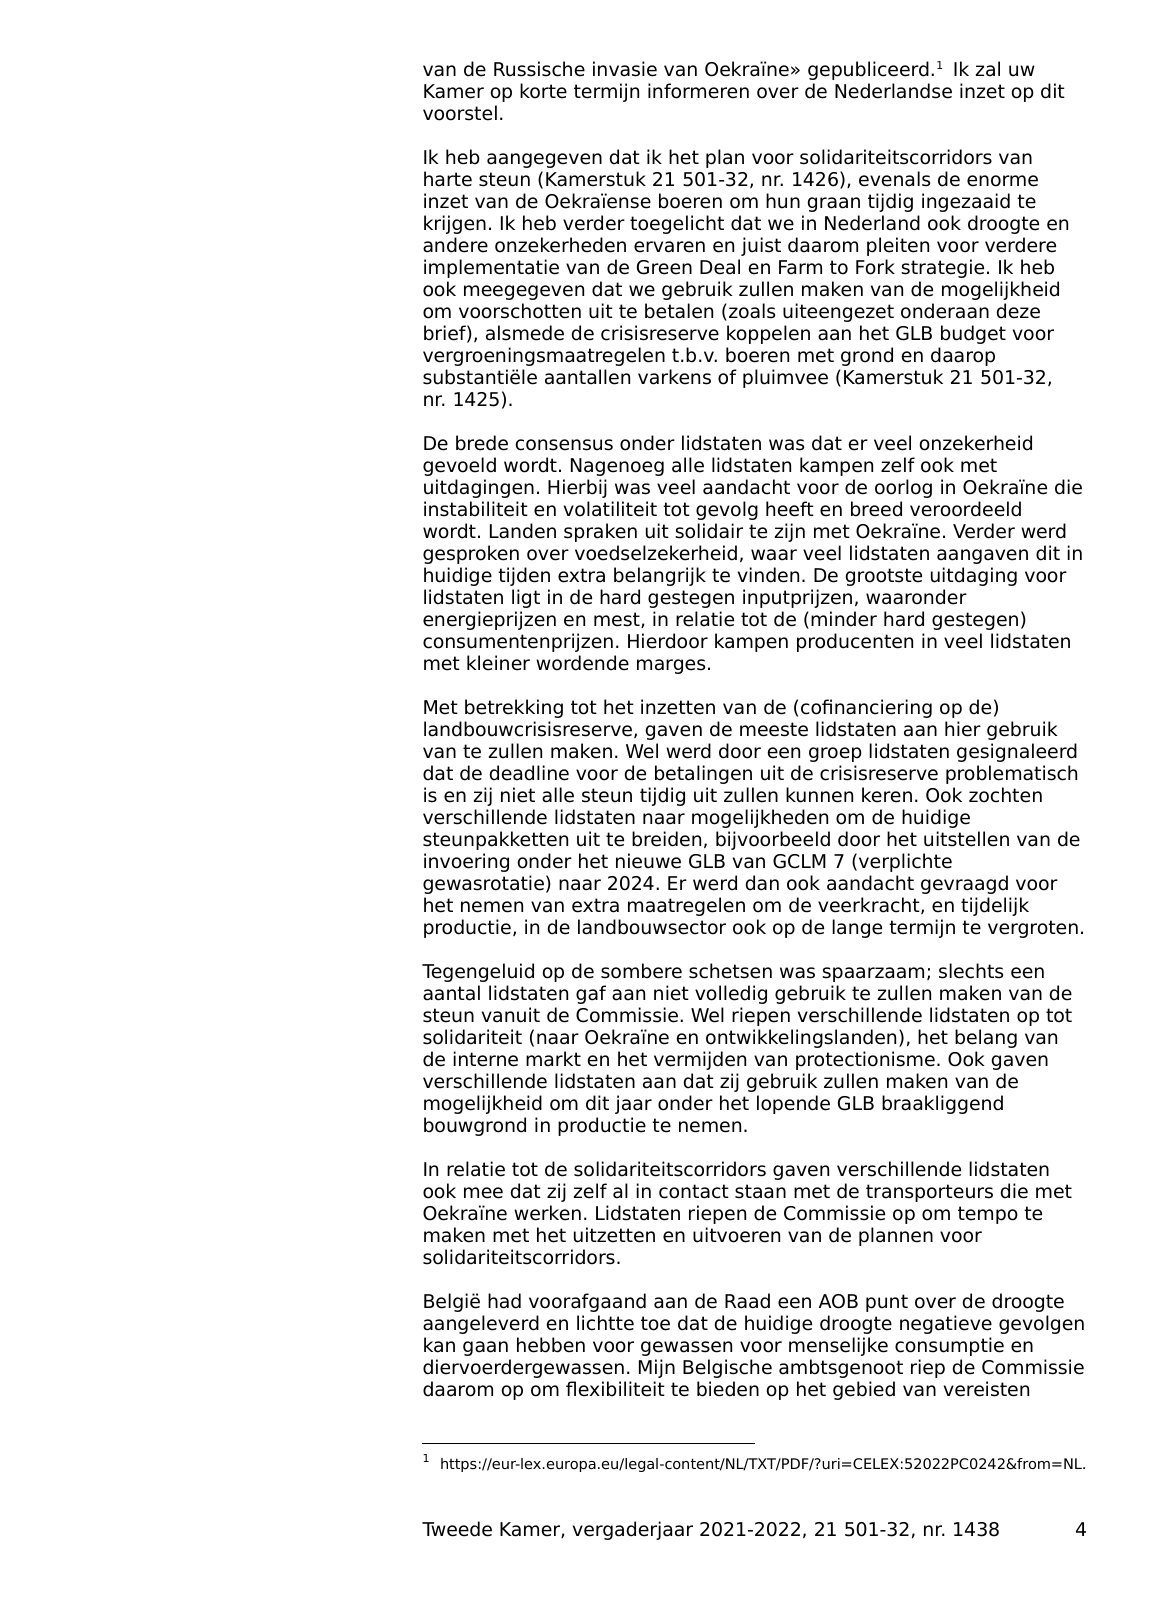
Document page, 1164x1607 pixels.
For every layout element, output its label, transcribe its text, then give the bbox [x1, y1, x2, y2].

text De brede consensus onder lidstaten was dat er veel onzekerheid gevoeld wordt. Nagenoeg alle lidstaten kampen zelf ook met uitdagingen. Hierbij was veel aandacht voor de oorlog in Oekraïne die instabiliteit en volatiliteit tot gevolg heeft en breed veroordeeld wordt. Landen spraken uit solidair te zijn met Oekraïne. Verder werd gesproken over voedselzekerheid, waar veel lidstaten aangaven dit in huidige tijden extra belangrijk te vinden. De grootste uitdaging voor lidstaten ligt in de hard gestegen inputprijzen, waaronder energieprijzen en mest, in relatie tot de (minder hard gestegen) consumentenprijzen. Hierdoor kampen producenten in veel lidstaten met kleiner wordende marges. [422, 433, 1087, 675]
text https://eur-lex.europa.eu/legal-content/NL/TXT/PDF/?uri=CELEX:52022PC0242&from=NL. [422, 1452, 1087, 1474]
text Tegengeluid op de sombere schetsen was spaarzaam; slechts een aantal lidstaten gaf aan niet volledig gebruik te zullen maken van de steun vanuit de Commissie. Wel riepen verschillende lidstaten op tot solidariteit (naar Oekraïne en ontwikkelingslanden), het belang van de interne markt en het vermijden van protectionisme. Ook gaven verschillende lidstaten aan dat zij gebruik zullen maken van de mogelijkheid om dit jaar onder het lopende GLB braakliggend bouwgrond in productie te nemen. [422, 961, 1087, 1137]
text van de Russische invasie van Oekraïne» gepubliceerd. Ik zal uw Kamer op korte termijn informeren over de Nederlandse inzet op dit voorstel. [422, 59, 1087, 125]
text Ik heb aangegeven dat ik het plan voor solidariteitscorridors van harte steun (Kamerstuk 21 501-32, nr. 1426), evenals de enorme inzet van de Oekraïense boeren om hun graan tijdig ingezaaid te krijgen. Ik heb verder toegelicht dat we in Nederland ook droogte en andere onzekerheden ervaren en juist daarom pleiten voor verdere implementatie van de Green Deal en Farm to Fork strategie. Ik heb ook meegegeven dat we gebruik zullen maken van de mogelijkheid om voorschotten uit te betalen (zoals uiteengezet onderaan deze brief), alsmede de crisisreserve koppelen aan het GLB budget voor vergroeningsmaatregelen t.b.v. boeren met grond en daarop substantiële aantallen varkens of pluimvee (Kamerstuk 21 501-32, nr. 1425). [422, 147, 1087, 411]
text België had voorafgaand aan de Raad een AOB punt over de droogte aangeleverd en lichtte toe dat de huidige droogte negatieve gevolgen kan gaan hebben voor gewassen voor menselijke consumptie en diervoerdergewassen. Mijn Belgische ambtsgenoot riep de Commissie daarom op om flexibiliteit te bieden op het gebied van vereisten [422, 1291, 1087, 1401]
text Met betrekking tot het inzetten van de (cofinanciering op de) landbouwcrisisreserve, gaven de meeste lidstaten aan hier gebruik van te zullen maken. Wel werd door een groep lidstaten gesignaleerd dat de deadline voor de betalingen uit de crisisreserve problematisch is en zij niet alle steun tijdig uit zullen kunnen keren. Ook zochten verschillende lidstaten naar mogelijkheden om de huidige steunpakketten uit te breiden, bijvoorbeeld door het uitstellen van de invoering onder het nieuwe GLB van GCLM 7 (verplichte gewasrotatie) naar 2024. Er werd dan ook aandacht gevraagd voor het nemen van extra maatregelen om de veerkracht, en tijdelijk productie, in de landbouwsector ook op de lange termijn te vergroten. [422, 697, 1087, 939]
text In relatie tot de solidariteitscorridors gaven verschillende lidstaten ook mee dat zij zelf al in contact staan met de transporteurs die met Oekraïne werken. Lidstaten riepen de Commissie op om tempo te maken met het uitzetten en uitvoeren van de plannen voor solidariteitscorridors. [422, 1159, 1087, 1269]
